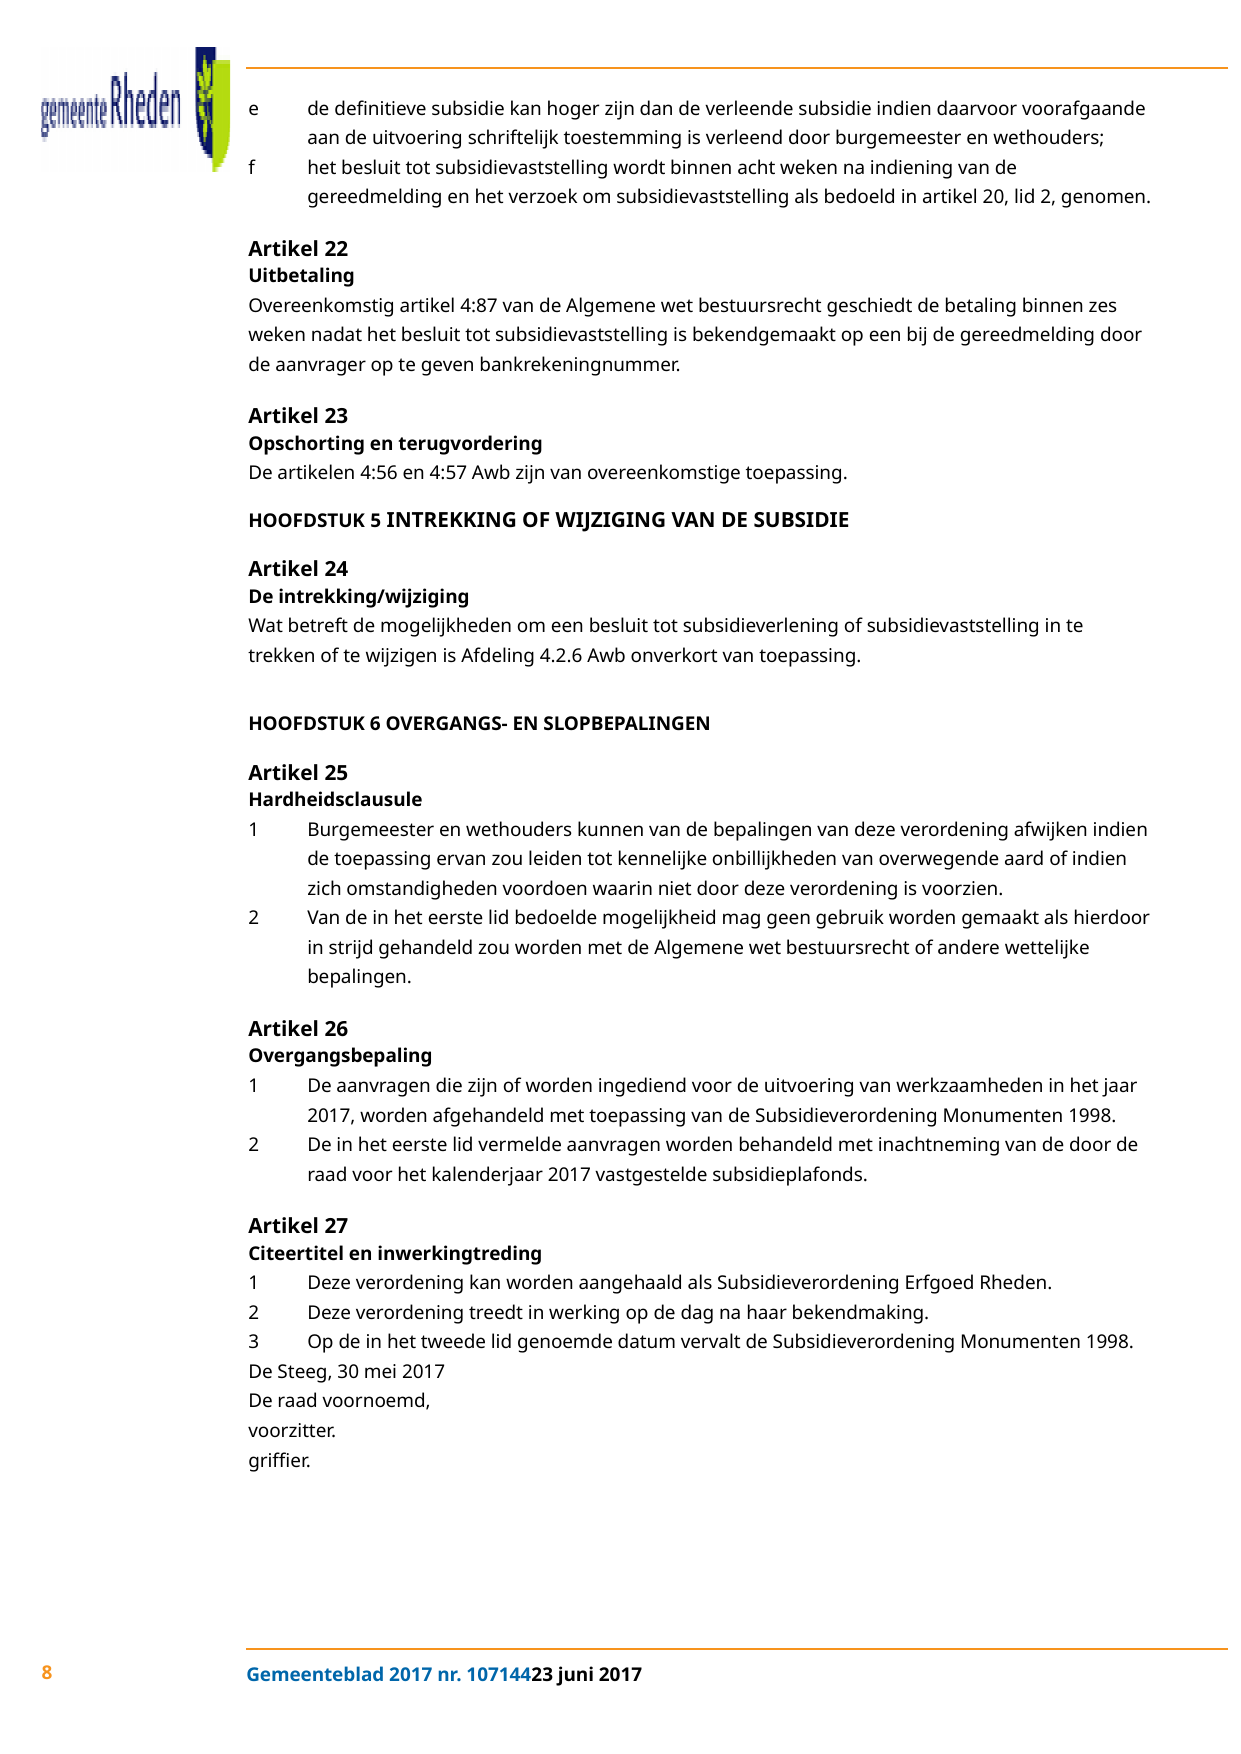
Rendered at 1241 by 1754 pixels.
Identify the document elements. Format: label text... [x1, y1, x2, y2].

text De artikelen 4:56 en 4:57 Awb zijn van overeenkomstige toepassing. [248, 459, 1152, 485]
text Artikel 23 [248, 402, 1152, 430]
text Uitbetaling [248, 262, 1152, 288]
picture [41, 47, 231, 172]
text De intrekking/wijziging [248, 583, 1152, 609]
list De in het eerste lid vermelde aanvragen worden behandeld met inachtneming van de door de raad voor het kalenderjaar 2017 vastgestelde subsidieplafonds. [248, 1131, 1152, 1187]
list Deze verordening kan worden aangehaald als Subsidieverordening Erfgoed Rheden. [248, 1269, 1152, 1295]
text voorzitter. [248, 1417, 1152, 1443]
text Artikel 27 [248, 1211, 1152, 1240]
text Wat betreft de mogelijkheden om een besluit tot subsidieverlening of subsidievaststelling in te trekken of te wijzigen is Afdeling 4.2.6 Awb onverkort van toepassing. [248, 612, 1152, 668]
text Opschorting en terugvordering [248, 430, 1152, 456]
text Citeertitel en inwerkingtreding [248, 1240, 1152, 1266]
text Artikel 25 [248, 758, 1152, 786]
text Overgangsbepaling [248, 1043, 1152, 1068]
text De raad voornoemd, [248, 1388, 1152, 1413]
text Artikel 24 [248, 554, 1152, 583]
text griffier. [248, 1447, 1152, 1473]
list de definitieve subsidie kan hoger zijn dan de verleende subsidie indien daarvoor voorafgaande aan de uitvoering schriftelijk toestemming is verleend door burgemeester en wethouders; [248, 95, 1152, 150]
text Artikel 26 [248, 1014, 1152, 1043]
text Overeenkomstig artikel 4:87 van de Algemene wet bestuursrecht geschiedt de betaling binnen zes weken nadat het besluit tot subsidievaststelling is bekendgemaakt op een bij de gereedmelding door de aanvrager op te geven bankrekeningnummer. [248, 292, 1152, 377]
list Burgemeester en wethouders kunnen van de bepalingen van deze verordening afwijken indien de toepassing ervan zou leiden tot kennelijke onbillijkheden van overwegende aard of indien zich omstandigheden voordoen waarin niet door deze verordening is voorzien. [248, 816, 1152, 901]
text Artikel 22 [248, 234, 1152, 262]
text HOOFDSTUK 5 INTREKKING OF WIJZIGING VAN DE SUBSIDIE [248, 505, 1152, 534]
text De Steeg, 30 mei 2017 [248, 1358, 1152, 1384]
list Van de in het eerste lid bedoelde mogelijkheid mag geen gebruik worden gemaakt als hierdoor in strijd gehandeld zou worden met de Algemene wet bestuursrecht of andere wettelijke bepalingen. [248, 904, 1152, 989]
text HOOFDSTUK 6 OVERGANGS- EN SLOPBEPALINGEN [248, 708, 1152, 737]
list De aanvragen die zijn of worden ingediend voor de uitvoering van werkzaamheden in het jaar 2017, worden afgehandeld met toepassing van de Subsidieverordening Monumenten 1998. [248, 1072, 1152, 1127]
text Hardheidsclausule [248, 786, 1152, 812]
list Op de in het tweede lid genoemde datum vervalt de Subsidieverordening Monumenten 1998. [248, 1328, 1152, 1354]
list Deze verordening treedt in werking op de dag na haar bekendmaking. [248, 1299, 1152, 1325]
list het besluit tot subsidievaststelling wordt binnen acht weken na indiening van de gereedmelding en het verzoek om subsidievaststelling als bedoeld in artikel 20, lid 2, genomen. [248, 154, 1152, 209]
